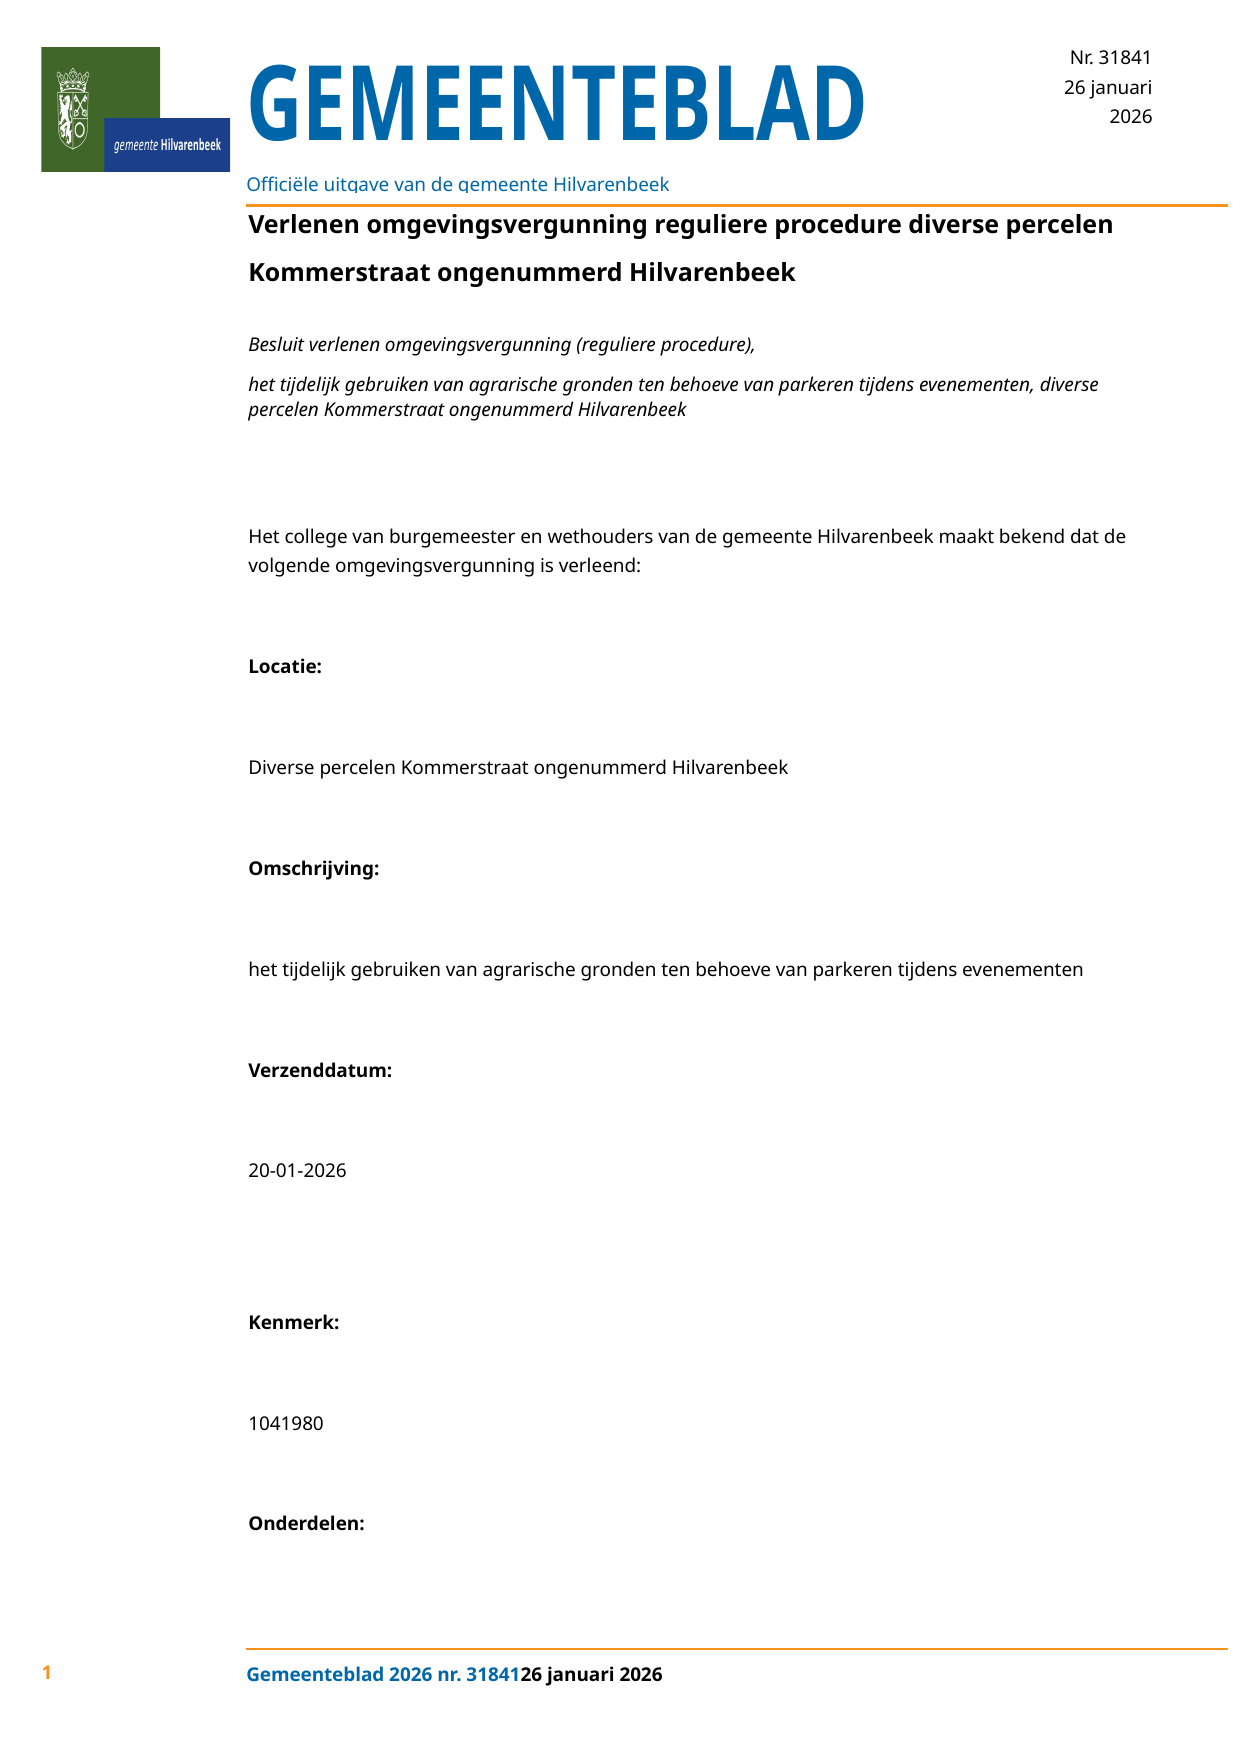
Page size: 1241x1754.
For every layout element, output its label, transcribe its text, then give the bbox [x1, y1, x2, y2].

text 20-01-2026 [248, 1158, 1152, 1183]
text 1041980 [248, 1410, 1152, 1435]
text Onderdelen: [248, 1511, 1152, 1536]
text het tijdelijk gebruiken van agrarische gronden ten behoeve van parkeren tijdens evenementen, diverse percelen Kommerstraat ongenummerd Hilvarenbeek [248, 371, 1152, 422]
text Verzenddatum: [248, 1057, 1152, 1082]
text Het college van burgemeester en wethouders van de gemeente Hilvarenbeek maakt bekend dat de volgende omgevingsvergunning is verleend: [248, 523, 1152, 578]
text Besluit verlenen omgevingsvergunning (reguliere procedure), [248, 331, 1152, 357]
text Locatie: [248, 653, 1152, 679]
text Kenmerk: [248, 1309, 1152, 1334]
text Omschrijving: [248, 855, 1152, 881]
picture [41, 47, 231, 172]
text Verlenen omgevingsvergunning reguliere procedure diverse percelen Kommerstraat ongenummerd Hilvarenbeek [248, 207, 1152, 288]
text het tijdelijk gebruiken van agrarische gronden ten behoeve van parkeren tijdens evenementen [248, 956, 1152, 982]
text Diverse percelen Kommerstraat ongenummerd Hilvarenbeek [248, 754, 1152, 780]
